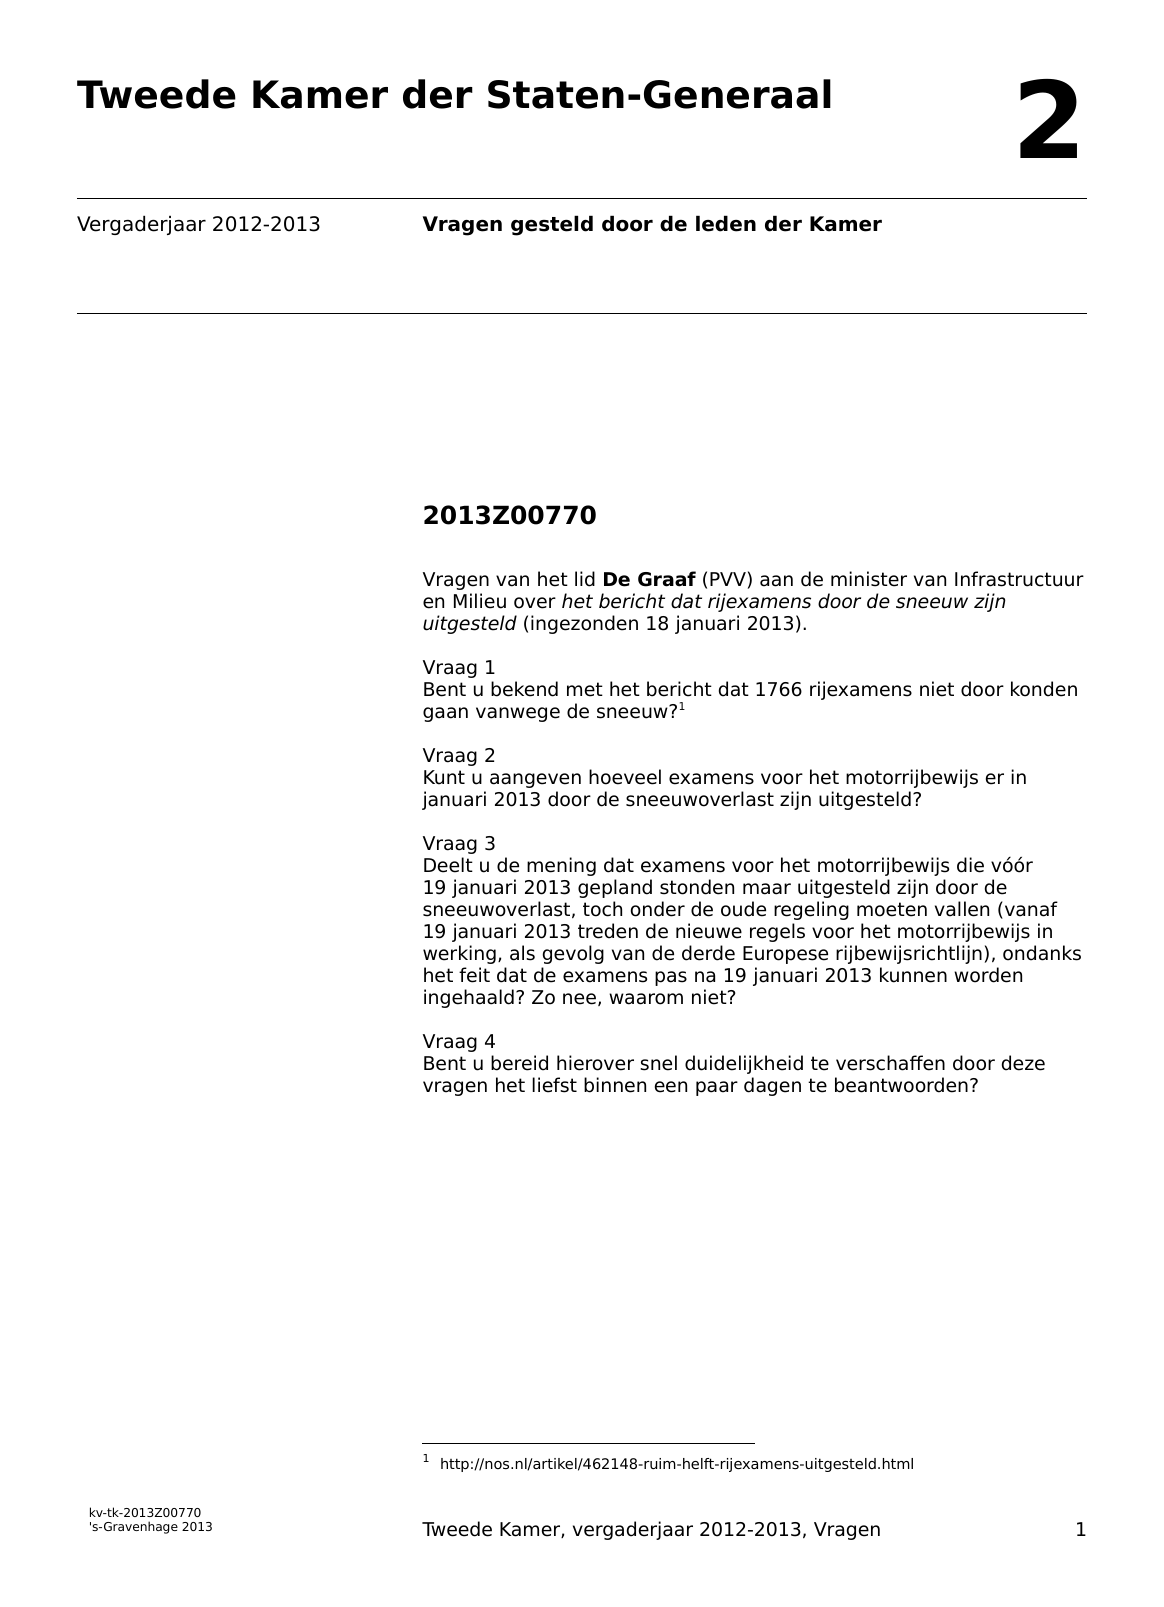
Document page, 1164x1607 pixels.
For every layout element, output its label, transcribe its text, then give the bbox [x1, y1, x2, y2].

text kv-tk-2013Z00770 [88, 1506, 323, 1520]
table_header Tweede Kamer der Staten-Generaal [77, 59, 886, 198]
table_header 2 [886, 59, 1087, 198]
table_cell Vergaderjaar 2012-2013 [77, 199, 422, 313]
text Kunt u aangeven hoeveel examens voor het motorrijbewijs er in januari 2013 door de sneeuwoverlast zijn uitgesteld? [422, 767, 1087, 811]
text Vragen van het lid De Graaf (PVV) aan de minister van Infrastructuur en Milieu over het bericht dat rijexamens door de sneeuw zijn uitgesteld (ingezonden 18 januari 2013). [422, 569, 1087, 635]
text Vraag 4 [422, 1031, 1087, 1053]
table_cell Vragen gesteld door de leden der Kamer [422, 199, 1087, 313]
text http://nos.nl/artikel/462148-ruim-helft-rijexamens-uitgesteld.html [422, 1452, 1087, 1474]
text 's-Gravenhage 2013 [88, 1520, 323, 1534]
text Vraag 3 [422, 833, 1087, 855]
text Deelt u de mening dat examens voor het motorrijbewijs die vóór 19 januari 2013 gepland stonden maar uitgesteld zijn door de sneeuwoverlast, toch onder de oude regeling moeten vallen (vanaf 19 januari 2013 treden de nieuwe regels voor het motorrijbewijs in werking, als gevolg van de derde Europese rijbewijsrichtlijn), ondanks het feit dat de examens pas na 19 januari 2013 kunnen worden ingehaald? Zo nee, waarom niet? [422, 855, 1087, 1009]
text Vraag 2 [422, 745, 1087, 767]
text 2013Z00770 [422, 501, 1087, 531]
text Vraag 1 [422, 657, 1087, 679]
text Bent u bekend met het bericht dat 1766 rijexamens niet door konden gaan vanwege de sneeuw? [422, 679, 1087, 723]
text Bent u bereid hierover snel duidelijkheid te verschaffen door deze vragen het liefst binnen een paar dagen te beantwoorden? [422, 1053, 1087, 1097]
